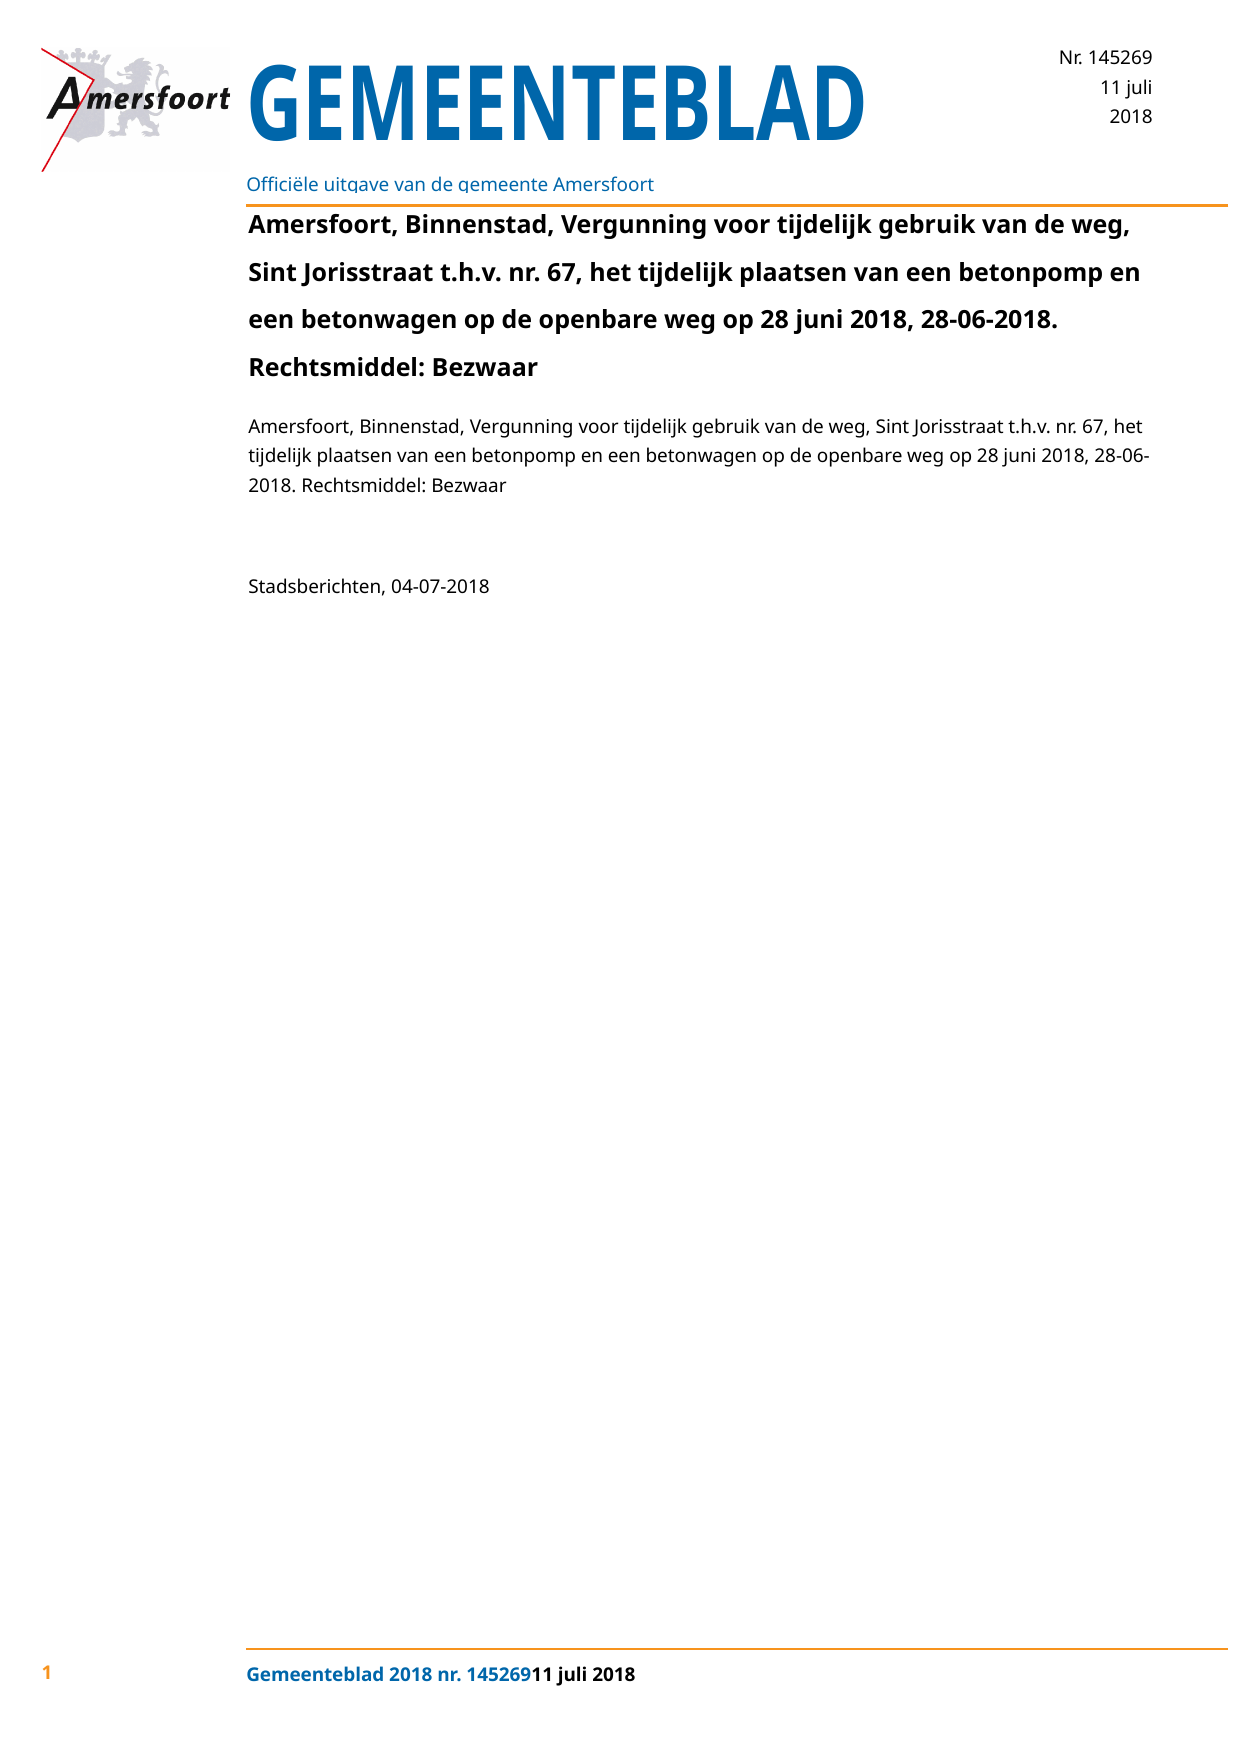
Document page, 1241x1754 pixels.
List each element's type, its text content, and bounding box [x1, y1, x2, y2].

text Stadsberichten, 04-07-2018 [248, 573, 1152, 599]
text Amersfoort, Binnenstad, Vergunning voor tijdelijk gebruik van de weg, Sint Jorisstraat t.h.v. nr. 67, het tijdelijk plaatsen van een betonpomp en een betonwagen op de openbare weg op 28 juni 2018, 28-06-2018. Rechtsmiddel: Bezwaar [248, 207, 1152, 384]
picture [41, 47, 231, 172]
text Amersfoort, Binnenstad, Vergunning voor tijdelijk gebruik van de weg, Sint Jorisstraat t.h.v. nr. 67, het tijdelijk plaatsen van een betonpomp en een betonwagen op de openbare weg op 28 juni 2018, 28-06-2018. Rechtsmiddel: Bezwaar [248, 413, 1152, 498]
